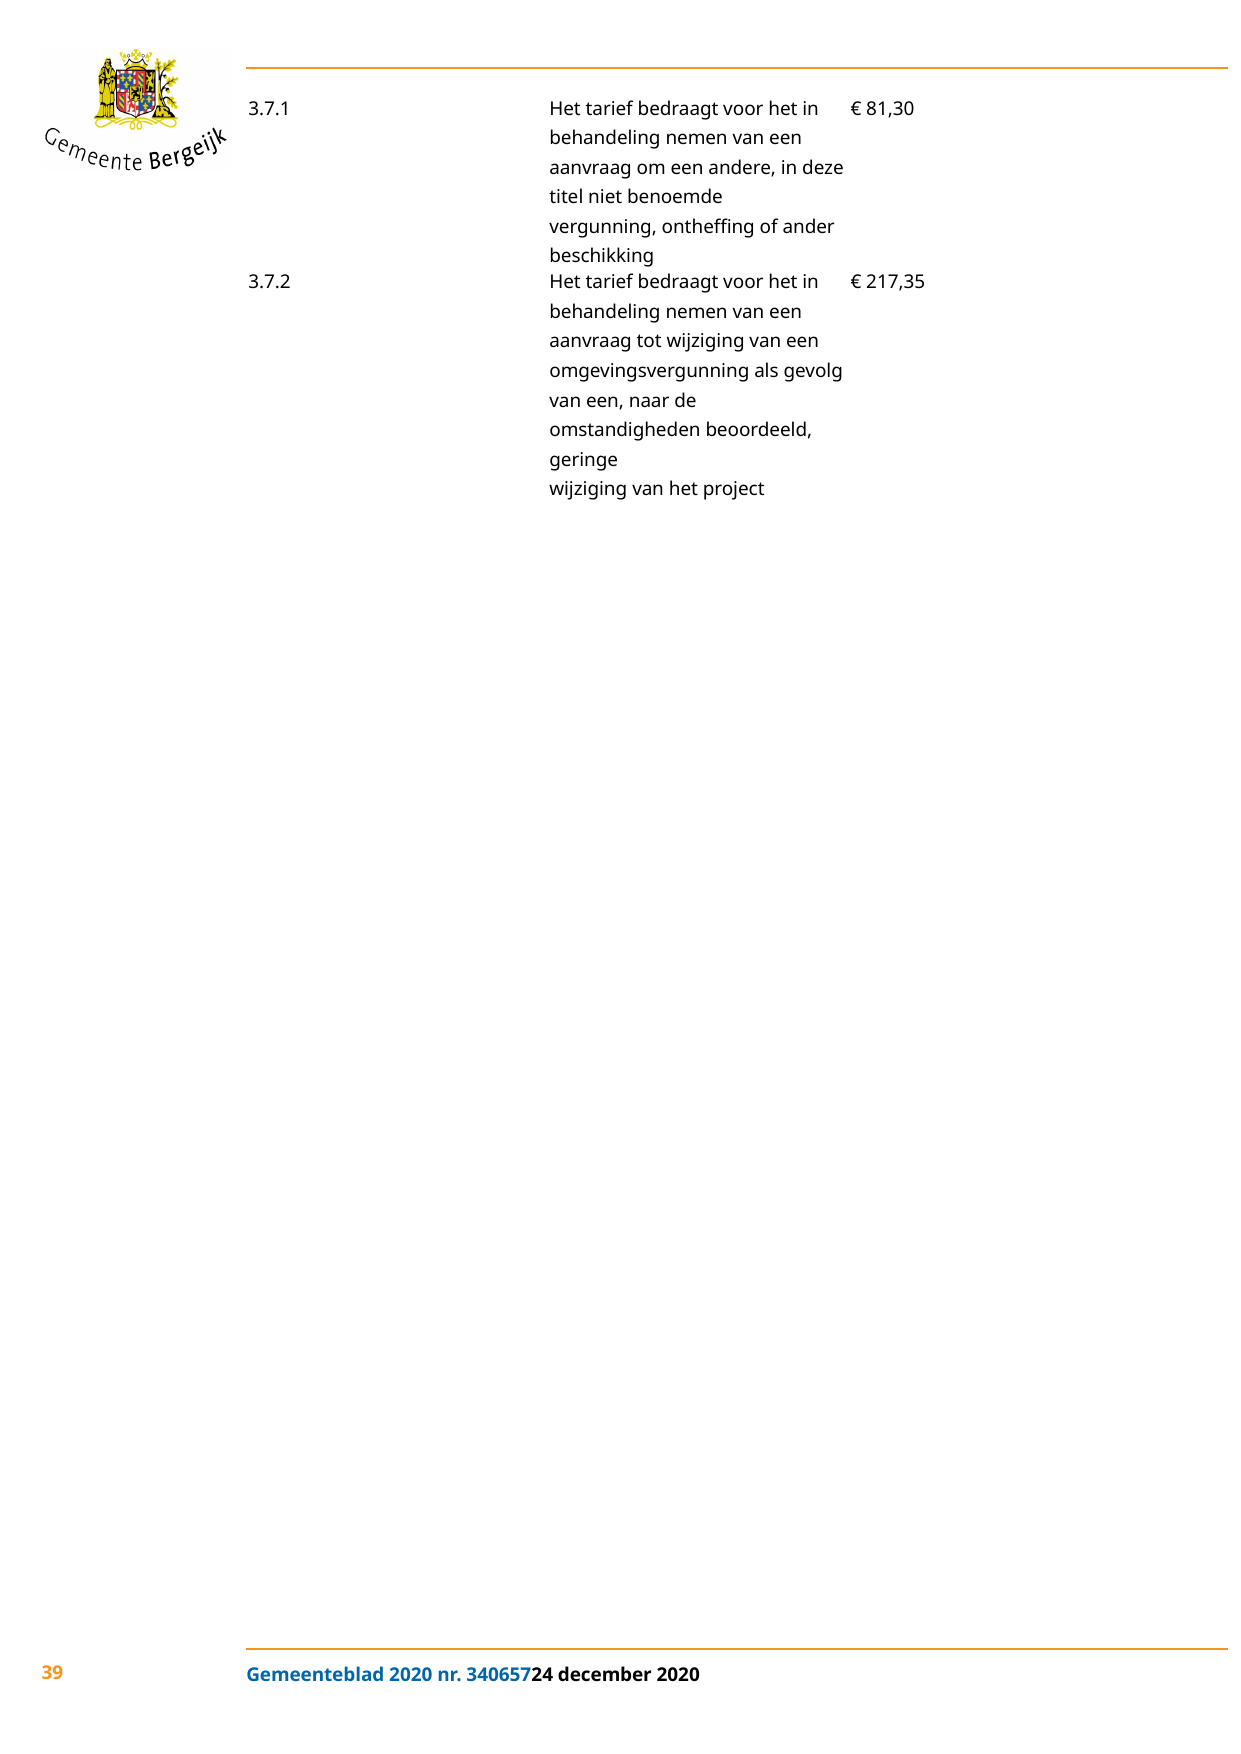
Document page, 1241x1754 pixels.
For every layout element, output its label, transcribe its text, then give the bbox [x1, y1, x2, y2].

picture [41, 47, 231, 172]
table_cell € 81,30 [850, 95, 1152, 268]
table_cell Het tarief bedraagt voor het in behandeling nemen van een aanvraag om een andere, in deze titel niet benoemde vergunning, ontheffing of ander beschikking [549, 95, 850, 268]
table_cell € 217,35 [850, 269, 1152, 501]
table_cell 3.7.2 [248, 269, 549, 501]
table_cell Het tarief bedraagt voor het in behandeling nemen van een aanvraag tot wijziging van een omgevingsvergunning als gevolg van een, naar de omstandigheden beoordeeld, geringe wijziging van het project [549, 269, 850, 501]
table_cell 3.7.1 [248, 95, 549, 268]
